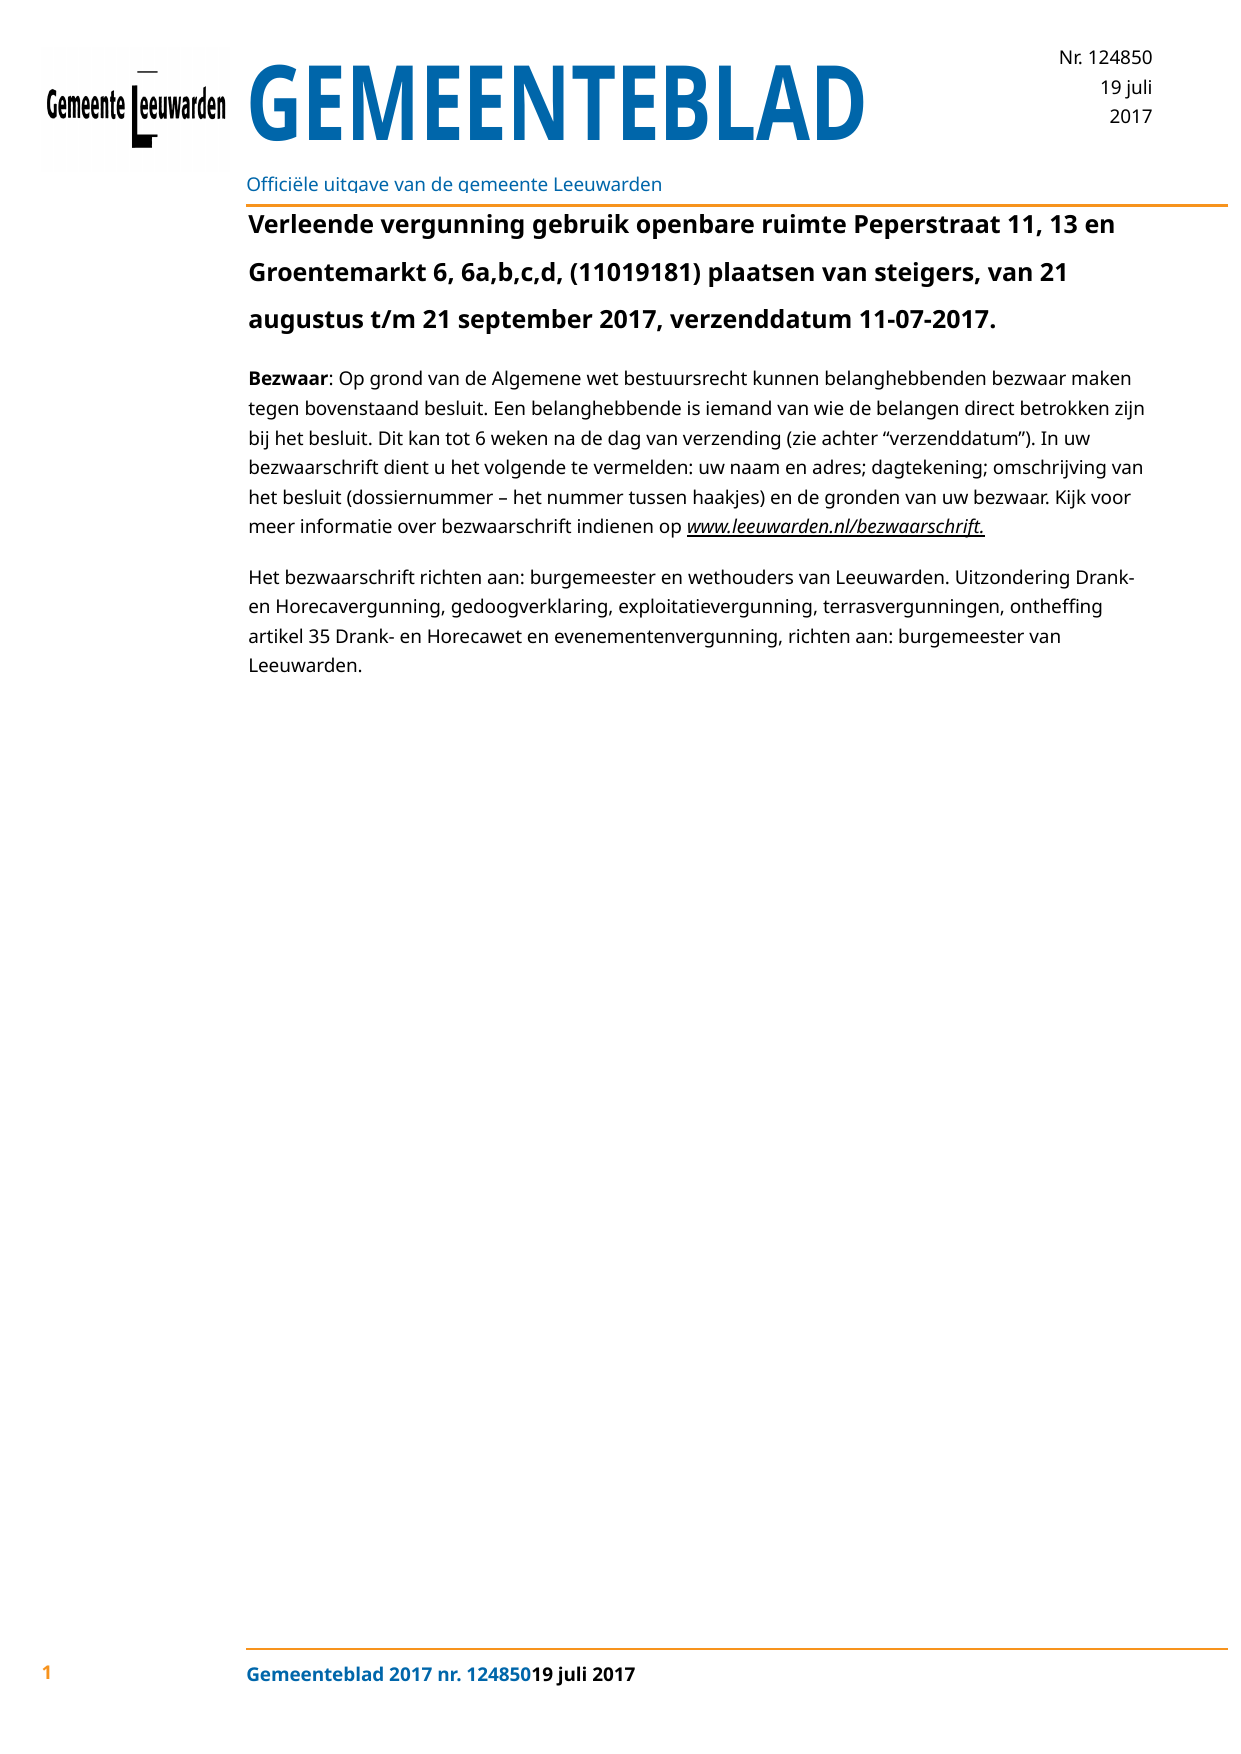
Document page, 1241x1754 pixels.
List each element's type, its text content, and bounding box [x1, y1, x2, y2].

text Het bezwaarschrift richten aan: burgemeester en wethouders van Leeuwarden. Uitzondering Drank- en Horecavergunning, gedoogverklaring, exploitatievergunning, terrasvergunningen, ontheffing artikel 35 Drank- en Horecawet en evenementenvergunning, richten aan: burgemeester van Leeuwarden. [248, 564, 1152, 678]
picture [41, 47, 231, 172]
text Verleende vergunning gebruik openbare ruimte Peperstraat 11, 13 en Groentemarkt 6, 6a,b,c,d, (11019181) plaatsen van steigers, van 21 augustus t/m 21 september 2017, verzenddatum 11-07-2017. [248, 207, 1152, 336]
text Bezwaar: Op grond van de Algemene wet bestuursrecht kunnen belanghebbenden bezwaar maken tegen bovenstaand besluit. Een belanghebbende is iemand van wie de belangen direct betrokken zijn bij het besluit. Dit kan tot 6 weken na de dag van verzending (zie achter “verzenddatum”). In uw bezwaarschrift dient u het volgende te vermelden: uw naam en adres; dagtekening; omschrijving van het besluit (dossiernummer – het nummer tussen haakjes) en de gronden van uw bezwaar. Kijk voor meer informatie over bezwaarschrift indienen op www.leeuwarden.nl/bezwaarschrift. [248, 366, 1152, 539]
